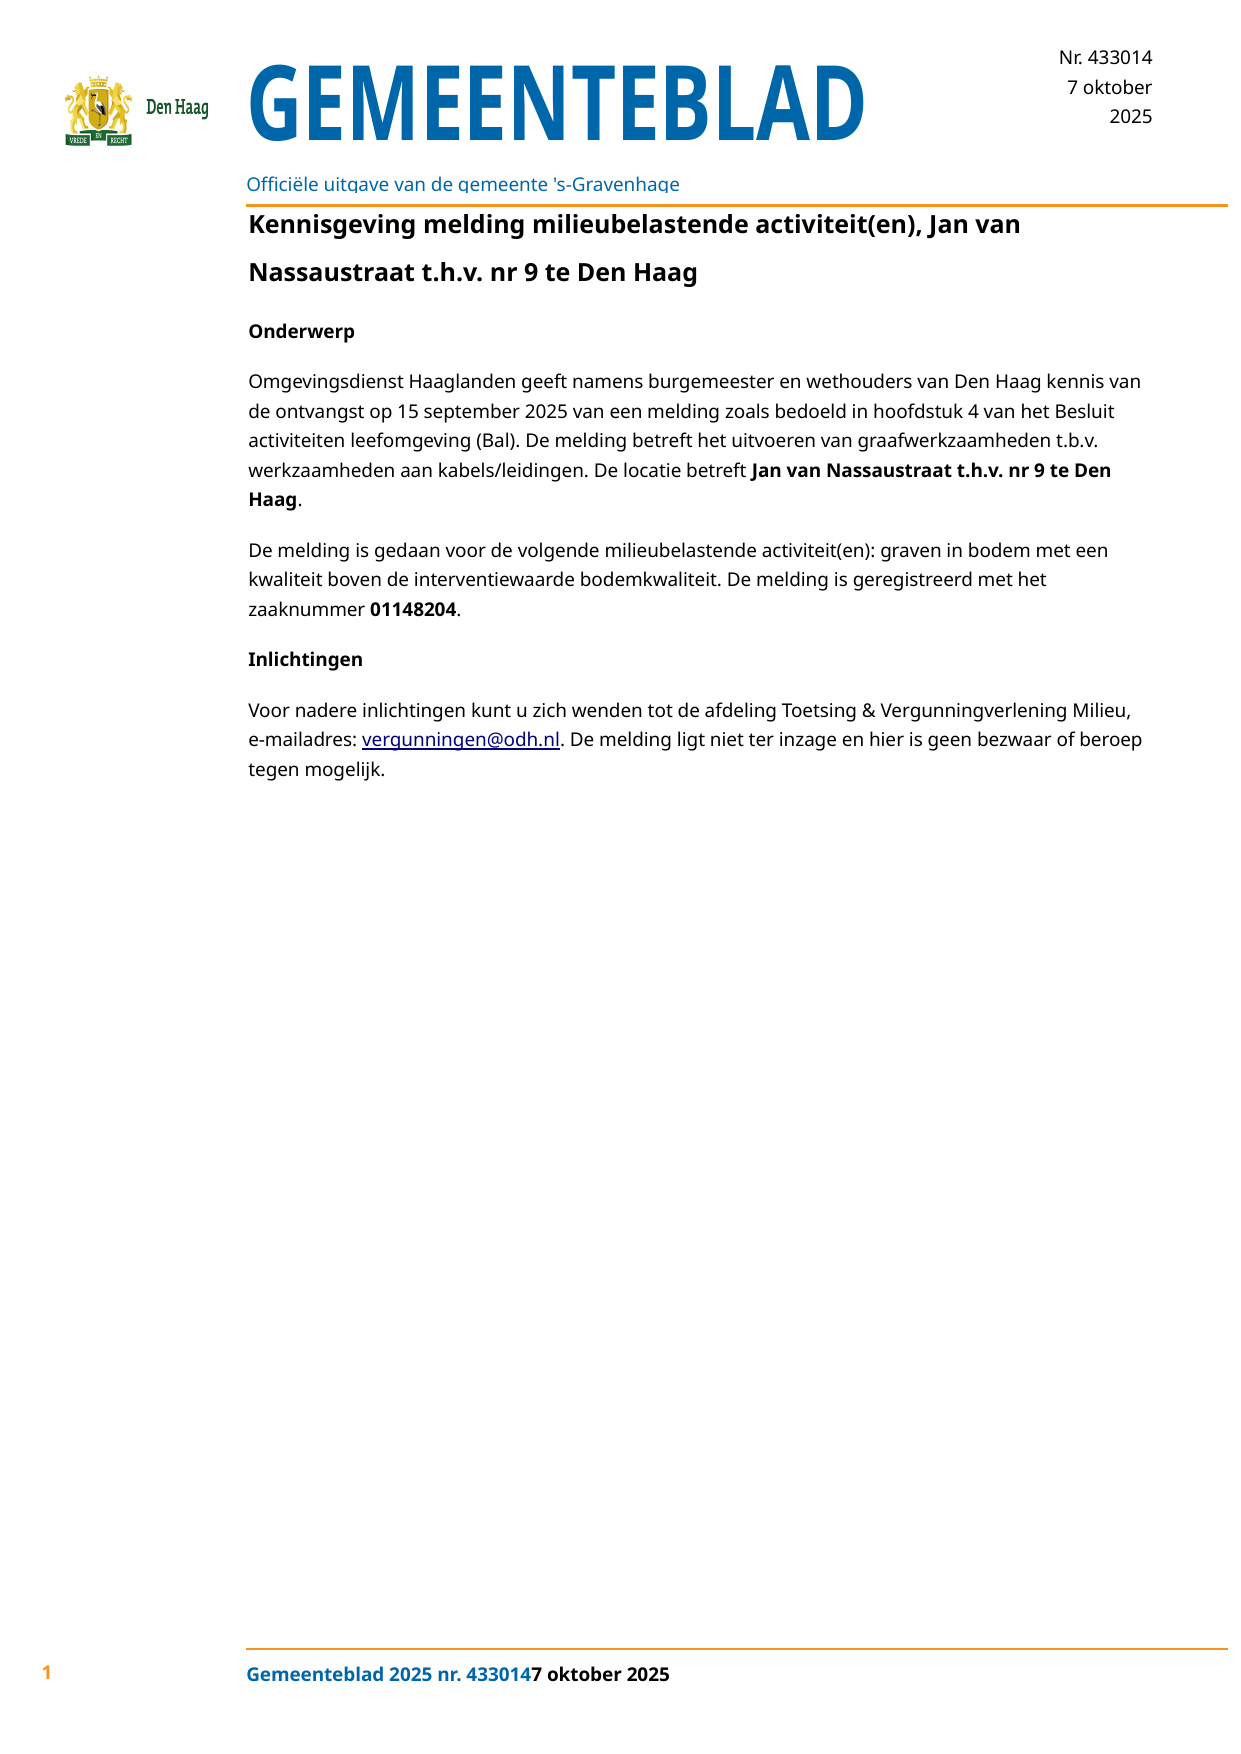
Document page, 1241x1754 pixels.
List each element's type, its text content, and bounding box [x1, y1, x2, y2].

text Kennisgeving melding milieubelastende activiteit(en), Jan van Nassaustraat t.h.v. nr 9 te Den Haag [248, 207, 1152, 288]
picture [41, 47, 231, 172]
text Voor nadere inlichtingen kunt u zich wenden tot de afdeling Toetsing & Vergunningverlening Milieu, e-mailadres: vergunningen@odh.nl. De melding ligt niet ter inzage en hier is geen bezwaar of beroep tegen mogelijk. [248, 697, 1152, 782]
text De melding is gedaan voor de volgende milieubelastende activiteit(en): graven in bodem met een kwaliteit boven de interventiewaarde bodemkwaliteit. De melding is geregistreerd met het zaaknummer 01148204. [248, 537, 1152, 622]
text Omgevingsdienst Haaglanden geeft namens burgemeester en wethouders van Den Haag kennis van de ontvangst op 15 september 2025 van een melding zoals bedoeld in hoofdstuk 4 van het Besluit activiteiten leefomgeving (Bal). De melding betreft het uitvoeren van graafwerkzaamheden t.b.v. werkzaamheden aan kabels/leidingen. De locatie betreft Jan van Nassaustraat t.h.v. nr 9 te Den Haag. [248, 368, 1152, 512]
text Onderwerp [248, 318, 1152, 344]
text Inlichtingen [248, 647, 1152, 672]
